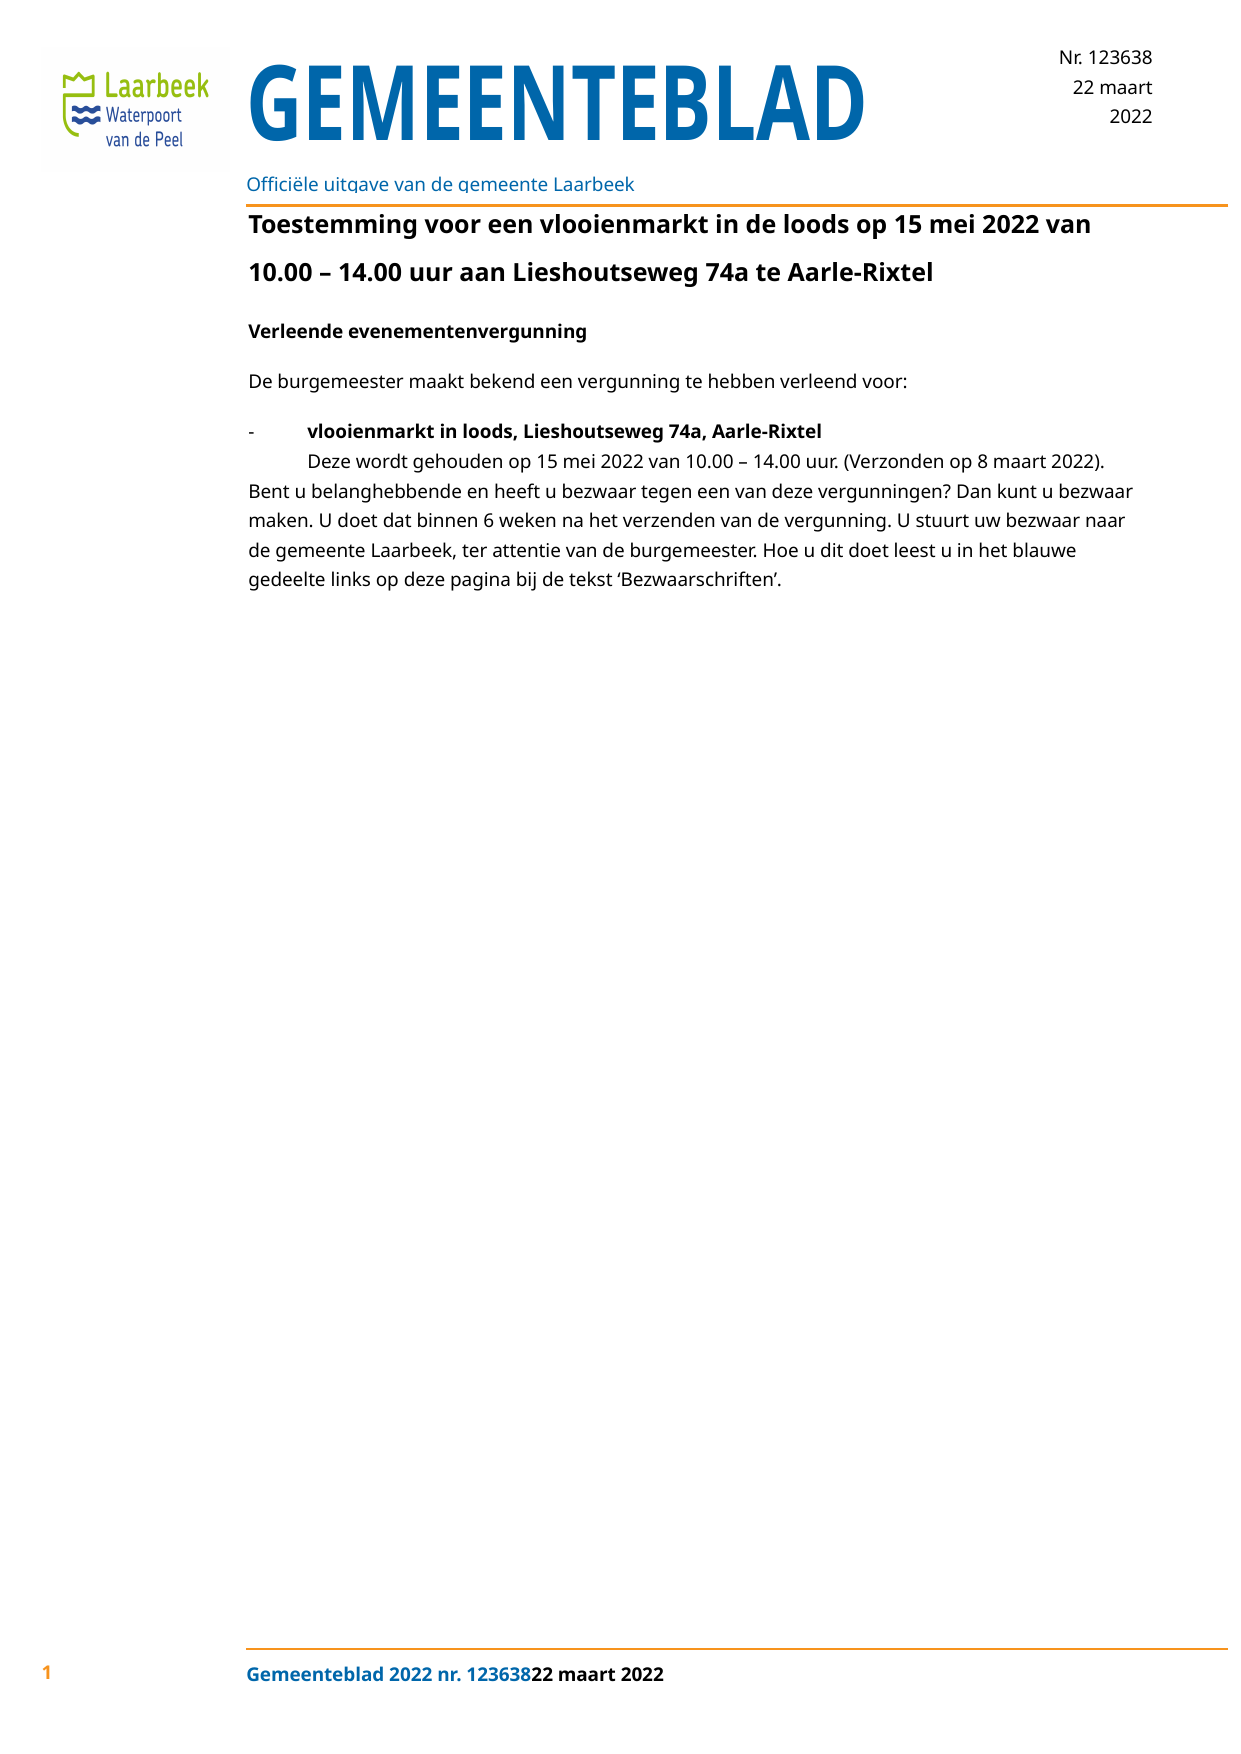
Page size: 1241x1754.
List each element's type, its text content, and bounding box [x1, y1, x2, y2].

text Verleende evenementenvergunning [248, 318, 1152, 344]
text Toestemming voor een vlooienmarkt in de loods op 15 mei 2022 van 10.00 – 14.00 uur aan Lieshoutseweg 74a te Aarle-Rixtel [248, 207, 1152, 288]
list Deze wordt gehouden op 15 mei 2022 van 10.00 – 14.00 uur. (Verzonden op 8 maart 2022). [248, 448, 1152, 474]
list vlooienmarkt in loods, Lieshoutseweg 74a, Aarle-Rixtel [248, 419, 1152, 444]
text Bent u belanghebbende en heeft u bezwaar tegen een van deze vergunningen? Dan kunt u bezwaar maken. U doet dat binnen 6 weken na het verzenden van de vergunning. U stuurt uw bezwaar naar de gemeente Laarbeek, ter attentie van de burgemeester. Hoe u dit doet leest u in het blauwe gedeelte links op deze pagina bij de tekst ‘Bezwaarschriften’. [248, 478, 1152, 592]
text De burgemeester maakt bekend een vergunning te hebben verleend voor: [248, 368, 1152, 394]
picture [41, 47, 231, 172]
